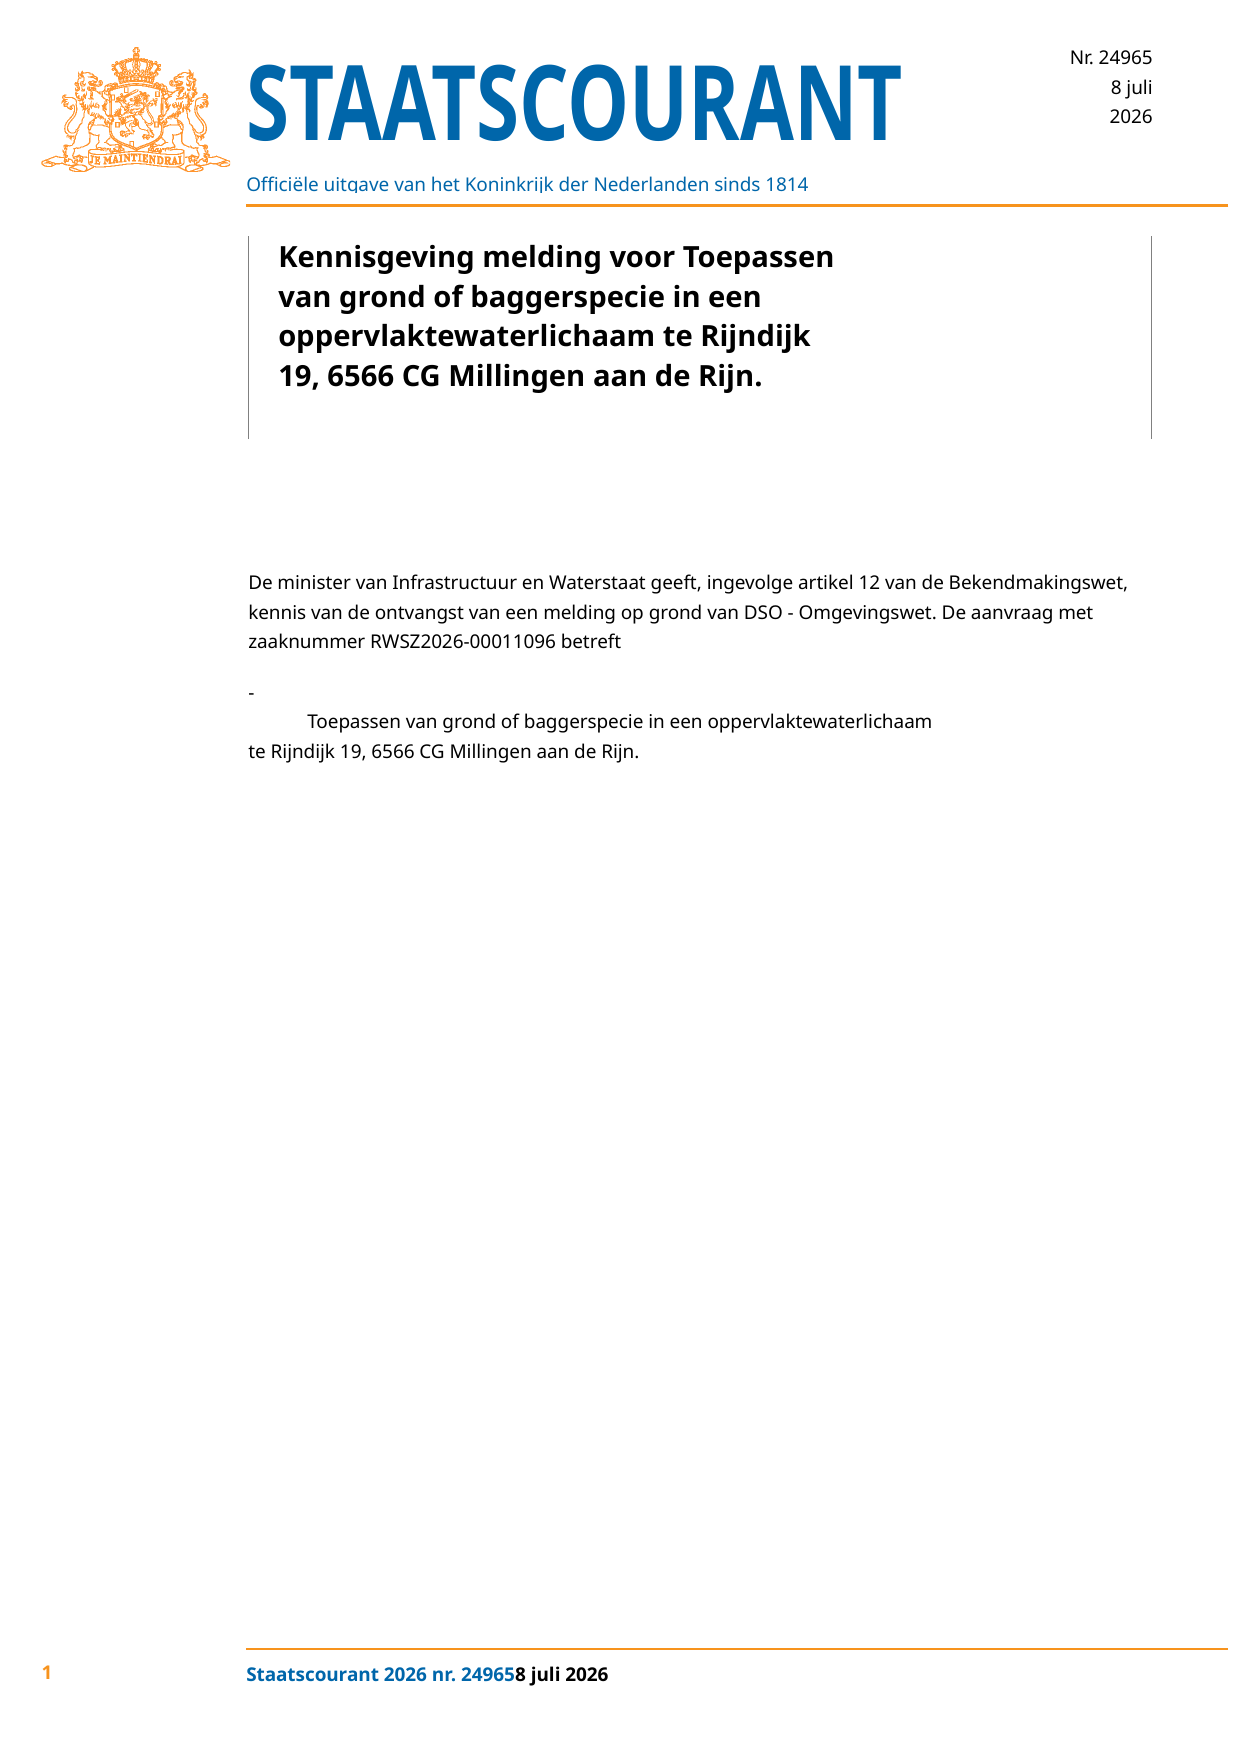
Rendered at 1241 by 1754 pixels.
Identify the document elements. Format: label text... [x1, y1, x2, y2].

table_header [850, 236, 912, 413]
picture [41, 47, 231, 172]
list Toepassen van grond of baggerspecie in een oppervlaktewaterlichaam [248, 709, 1152, 734]
text De minister van Infrastructuur en Waterstaat geeft, ingevolge artikel 12 van de Bekendmakingswet, kennis van de ontvangst van een melding op grond van DSO - Omgevingswet. De aanvraag met zaaknummer RWSZ2026-00011096 betreft [248, 569, 1152, 654]
table_header Kennisgeving melding voor Toepassen van grond of baggerspecie in een oppervlaktewaterlichaam te Rijndijk 19, 6566 CG Millingen aan de Rijn. [249, 236, 850, 439]
picture [912, 236, 1090, 414]
text te Rijndijk 19, 6566 CG Millingen aan de Rijn. [248, 738, 1152, 764]
table_header [1090, 236, 1151, 413]
table_header [850, 414, 1151, 439]
